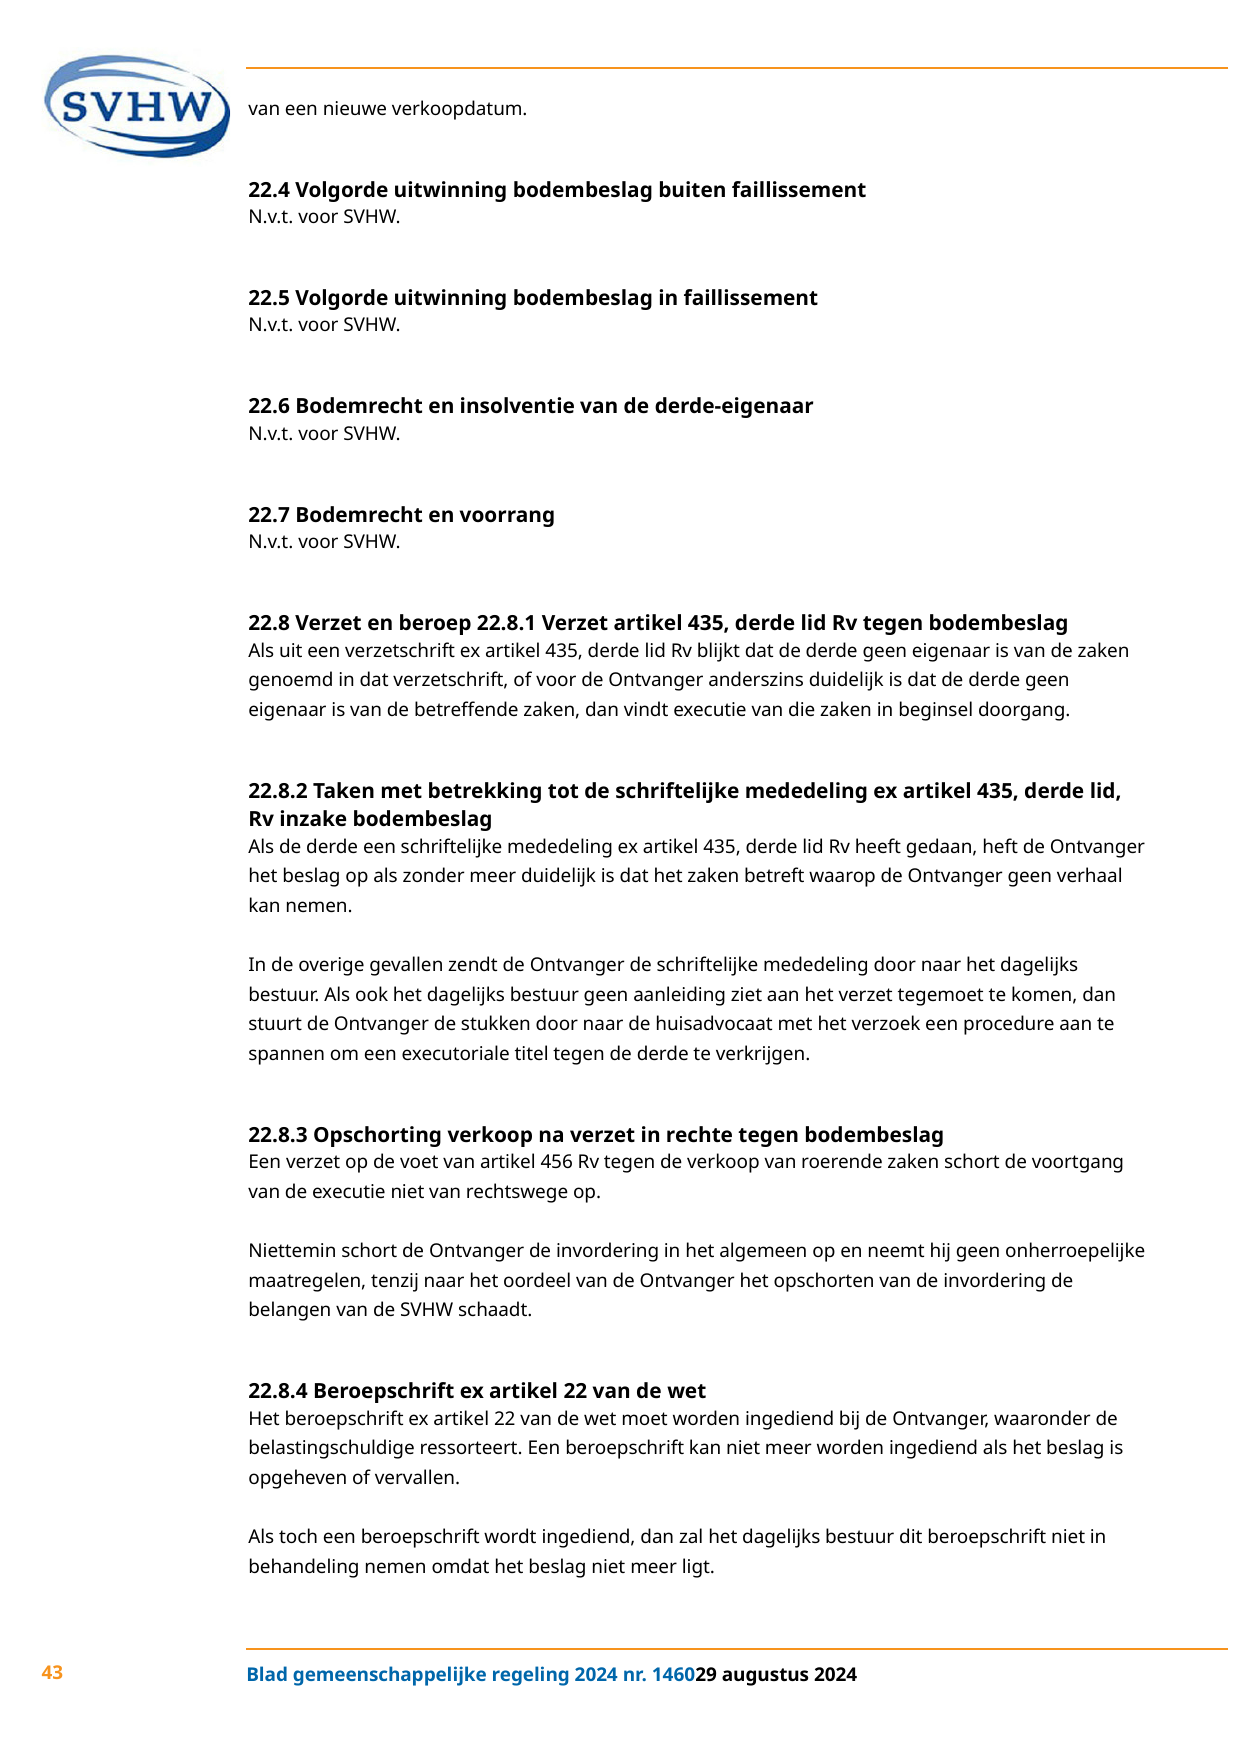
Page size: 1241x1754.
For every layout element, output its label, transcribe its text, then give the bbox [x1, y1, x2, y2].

text N.v.t. voor SVHW. [248, 528, 1152, 554]
text 22.4 Volgorde uitwinning bodembeslag buiten faillissement [248, 175, 1152, 203]
text Als de derde een schriftelijke mededeling ex artikel 435, derde lid Rv heeft gedaan, heft de Ontvanger het beslag op als zonder meer duidelijk is dat het zaken betreft waarop de Ontvanger geen verhaal kan nemen. [248, 833, 1152, 918]
text Als uit een verzetschrift ex artikel 435, derde lid Rv blijkt dat de derde geen eigenaar is van de zaken genoemd in dat verzetschrift, of voor de Ontvanger anderszins duidelijk is dat de derde geen eigenaar is van de betreffende zaken, dan vindt executie van die zaken in beginsel doorgang. [248, 637, 1152, 722]
text van een nieuwe verkoopdatum. [248, 95, 1152, 121]
picture [41, 47, 231, 172]
text N.v.t. voor SVHW. [248, 312, 1152, 337]
text Een verzet op de voet van artikel 456 Rv tegen de verkoop van roerende zaken schort de voortgang van de executie niet van rechtswege op. [248, 1148, 1152, 1204]
text 22.6 Bodemrecht en insolventie van de derde-eigenaar [248, 392, 1152, 420]
text 22.8.4 Beroepschrift ex artikel 22 van de wet [248, 1376, 1152, 1405]
text 22.8 Verzet en beroep 22.8.1 Verzet artikel 435, derde lid Rv tegen bodembeslag [248, 608, 1152, 637]
text N.v.t. voor SVHW. [248, 420, 1152, 446]
text 22.5 Volgorde uitwinning bodembeslag in faillissement [248, 283, 1152, 312]
text Als toch een beroepschrift wordt ingediend, dan zal het dagelijks bestuur dit beroepschrift niet in behandeling nemen omdat het beslag niet meer ligt. [248, 1523, 1152, 1578]
text 22.8.2 Taken met betrekking tot de schriftelijke mededeling ex artikel 435, derde lid, Rv inzake bodembeslag [248, 776, 1152, 833]
text Niettemin schort de Ontvanger de invordering in het algemeen op en neemt hij geen onherroepelijke maatregelen, tenzij naar het oordeel van de Ontvanger het opschorten van de invordering de belangen van de SVHW schaadt. [248, 1237, 1152, 1322]
text 22.7 Bodemrecht en voorrang [248, 500, 1152, 528]
text Het beroepschrift ex artikel 22 van de wet moet worden ingediend bij de Ontvanger, waaronder de belastingschuldige ressorteert. Een beroepschrift kan niet meer worden ingediend als het beslag is opgeheven of vervallen. [248, 1405, 1152, 1490]
text 22.8.3 Opschorting verkoop na verzet in rechte tegen bodembeslag [248, 1120, 1152, 1148]
text N.v.t. voor SVHW. [248, 203, 1152, 229]
text In de overige gevallen zendt de Ontvanger de schriftelijke mededeling door naar het dagelijks bestuur. Als ook het dagelijks bestuur geen aanleiding ziet aan het verzet tegemoet te komen, dan stuurt de Ontvanger de stukken door naar de huisadvocaat met het verzoek een procedure aan te spannen om een executoriale titel tegen de derde te verkrijgen. [248, 951, 1152, 1066]
